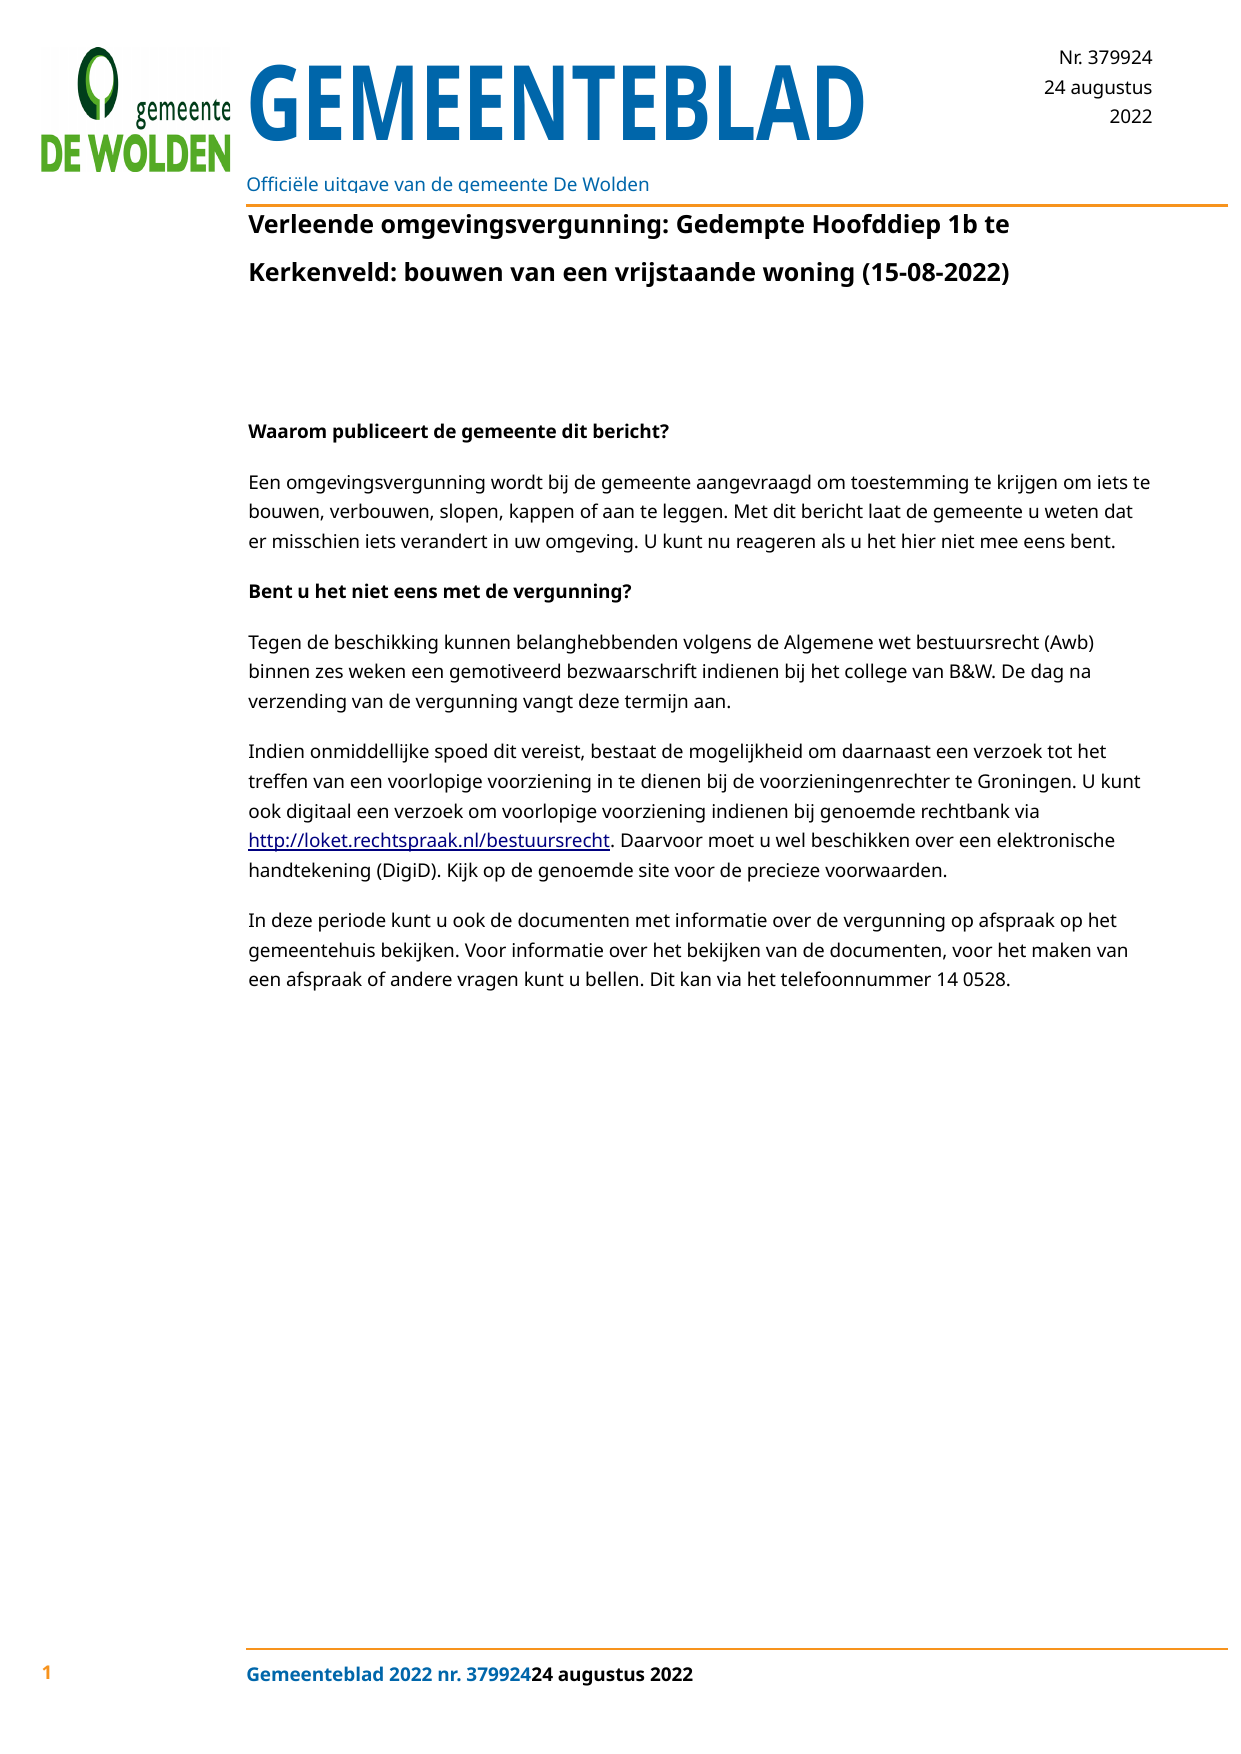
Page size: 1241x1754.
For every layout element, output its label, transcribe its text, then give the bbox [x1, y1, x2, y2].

text Een omgevingsvergunning wordt bij de gemeente aangevraagd om toestemming te krijgen om iets te bouwen, verbouwen, slopen, kappen of aan te leggen. Met dit bericht laat de gemeente u weten dat er misschien iets verandert in uw omgeving. U kunt nu reageren als u het hier niet mee eens bent. [248, 469, 1152, 554]
text Indien onmiddellijke spoed dit vereist, bestaat de mogelijkheid om daarnaast een verzoek tot het treffen van een voorlopige voorziening in te dienen bij de voorzieningenrechter te Groningen. U kunt ook digitaal een verzoek om voorlopige voorziening indienen bij genoemde rechtbank via http://loket.rechtspraak.nl/bestuursrecht. Daarvoor moet u wel beschikken over een elektronische handtekening (DigiD). Kijk op de genoemde site voor de precieze voorwaarden. [248, 739, 1152, 883]
text Verleende omgevingsvergunning: Gedempte Hoofddiep 1b te Kerkenveld: bouwen van een vrijstaande woning (15-08-2022) [248, 207, 1152, 288]
text Bent u het niet eens met de vergunning? [248, 579, 1152, 604]
text In deze periode kunt u ook de documenten met informatie over de vergunning op afspraak op het gemeentehuis bekijken. Voor informatie over het bekijken van de documenten, voor het maken van een afspraak of andere vragen kunt u bellen. Dit kan via het telefoonnummer 14 0528. [248, 907, 1152, 992]
picture [41, 47, 231, 172]
text Tegen de beschikking kunnen belanghebbenden volgens de Algemene wet bestuursrecht (Awb) binnen zes weken een gemotiveerd bezwaarschrift indienen bij het college van B&W. De dag na verzending van de vergunning vangt deze termijn aan. [248, 629, 1152, 714]
text Waarom publiceert de gemeente dit bericht? [248, 419, 1152, 444]
